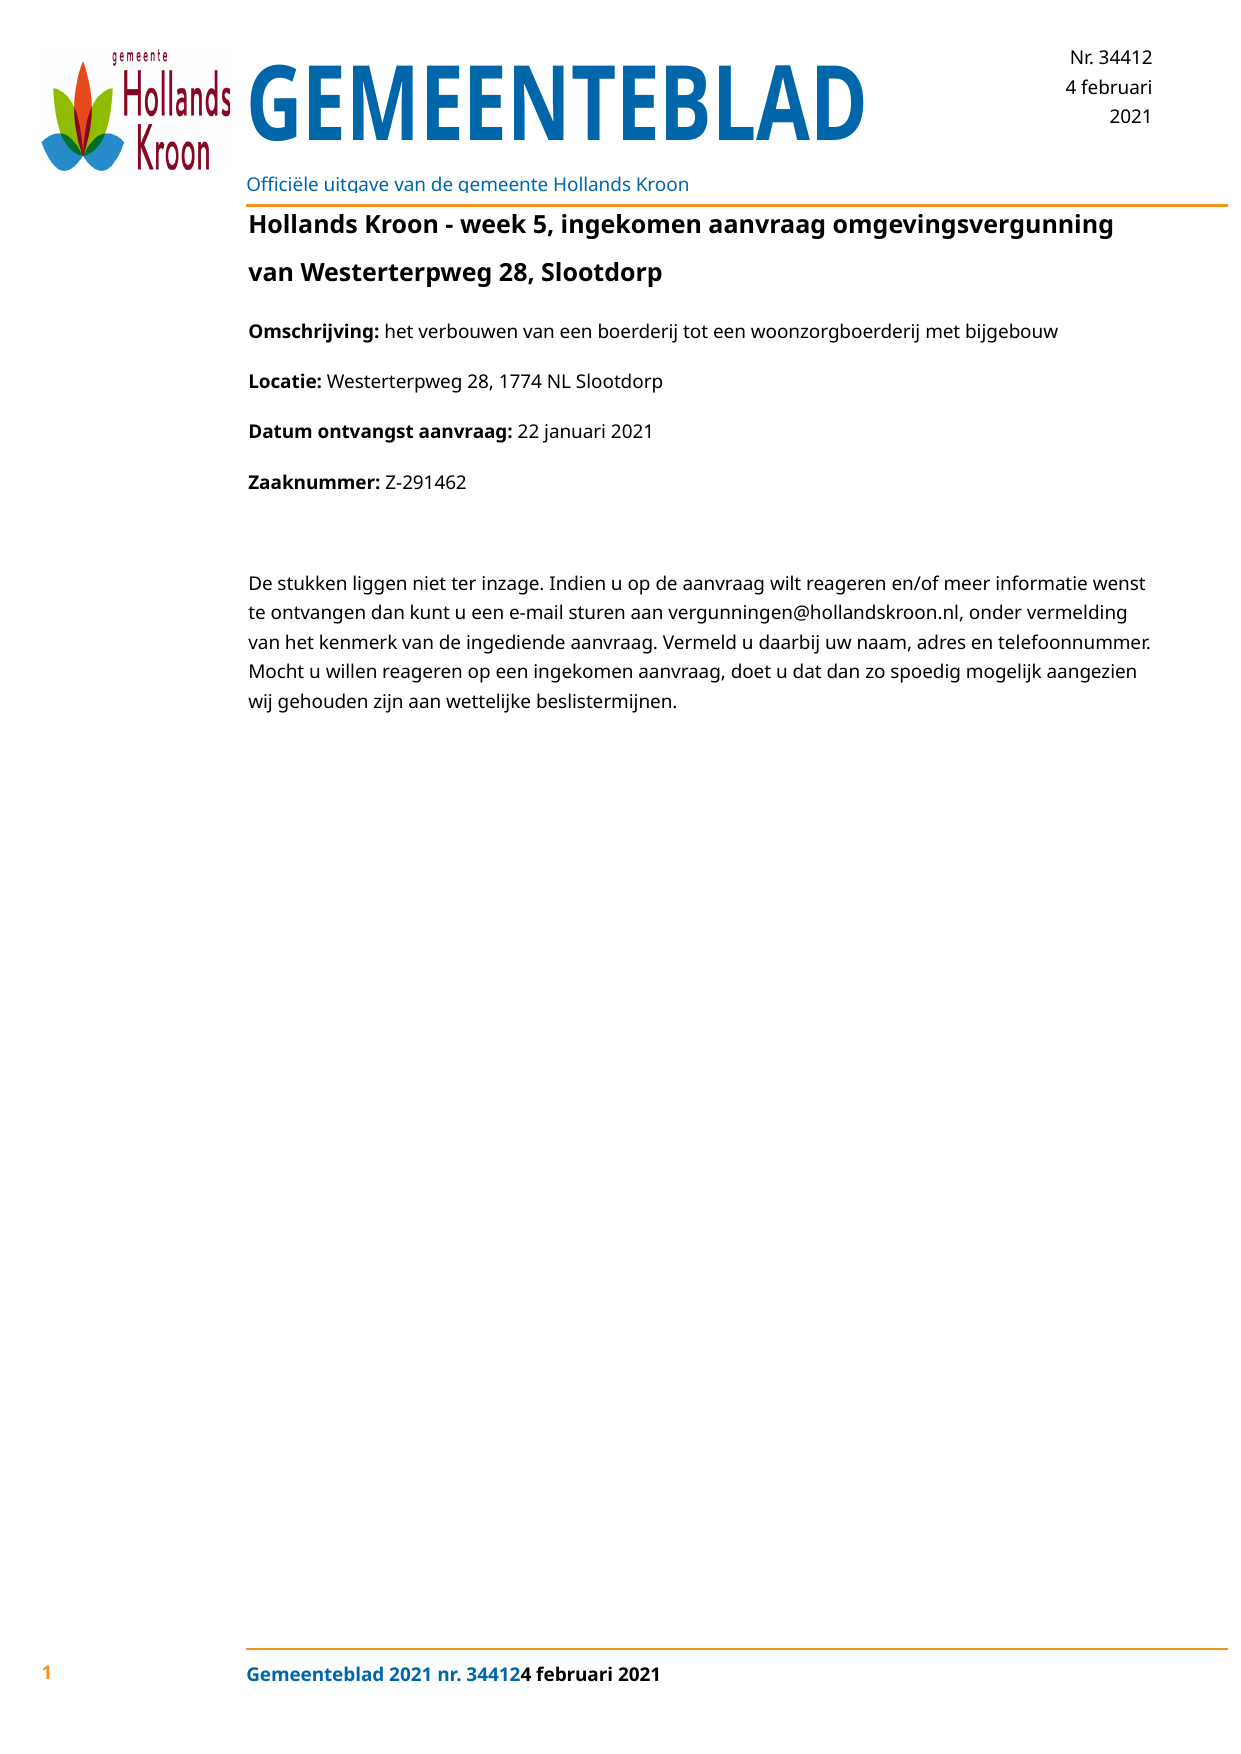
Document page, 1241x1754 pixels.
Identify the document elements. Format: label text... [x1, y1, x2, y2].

text Datum ontvangst aanvraag: 22 januari 2021 [248, 419, 1152, 444]
picture [41, 47, 231, 172]
text Locatie: Westerterpweg 28, 1774 NL Slootdorp [248, 368, 1152, 394]
text Zaaknummer: Z-291462 [248, 469, 1152, 495]
text Hollands Kroon - week 5, ingekomen aanvraag omgevingsvergunning van Westerterpweg 28, Slootdorp [248, 207, 1152, 288]
text De stukken liggen niet ter inzage. Indien u op de aanvraag wilt reageren en/of meer informatie wenst te ontvangen dan kunt u een e-mail sturen aan vergunningen@hollandskroon.nl, onder vermelding van het kenmerk van de ingediende aanvraag. Vermeld u daarbij uw naam, adres en telefoonnummer. Mocht u willen reageren op een ingekomen aanvraag, doet u dat dan zo spoedig mogelijk aangezien wij gehouden zijn aan wettelijke beslistermijnen. [248, 570, 1152, 714]
text Omschrijving: het verbouwen van een boerderij tot een woonzorgboerderij met bijgebouw [248, 318, 1152, 344]
